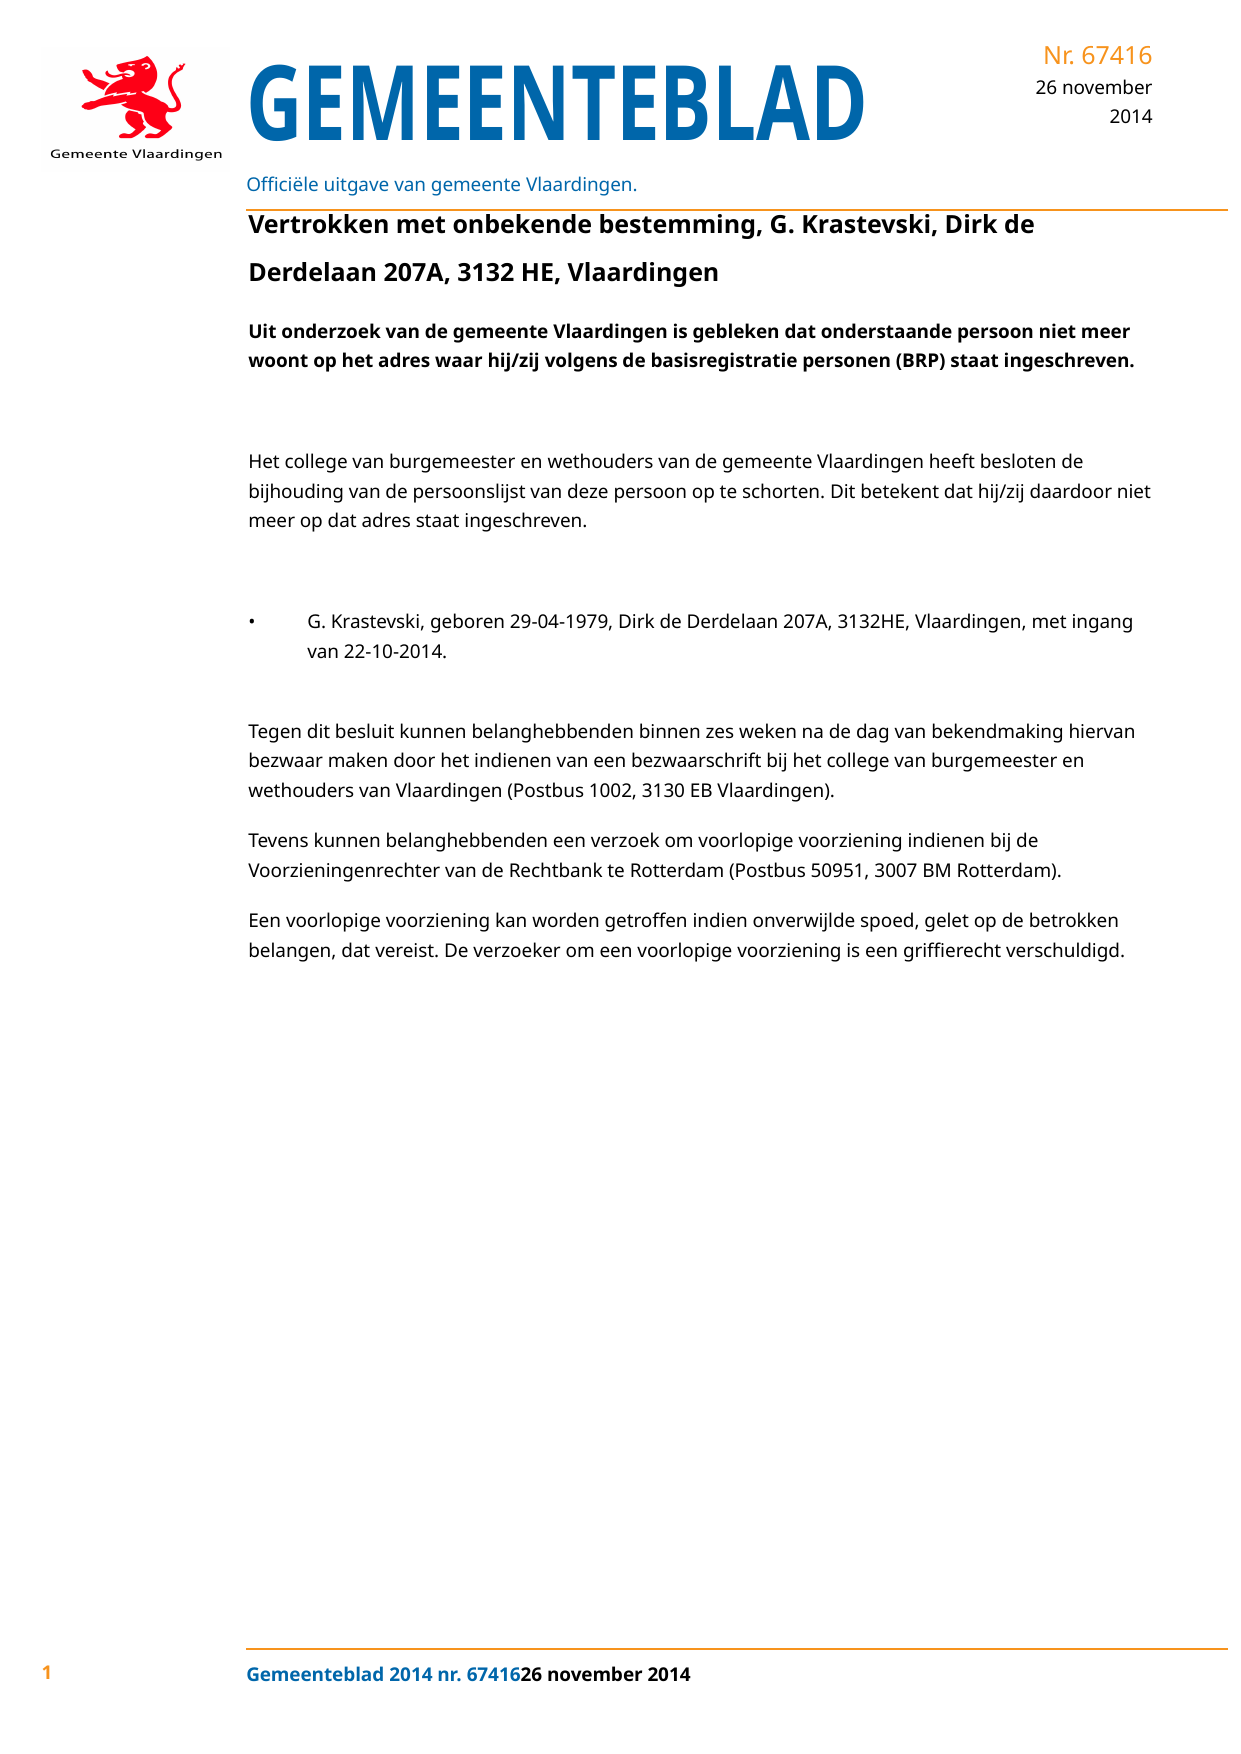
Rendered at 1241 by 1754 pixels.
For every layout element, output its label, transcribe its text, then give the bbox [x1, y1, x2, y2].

text Tevens kunnen belanghebbenden een verzoek om voorlopige voorziening indienen bij de Voorzieningenrechter van de Rechtbank te Rotterdam (Postbus 50951, 3007 BM Rotterdam). [248, 827, 1152, 883]
text Vertrokken met onbekende bestemming, G. Krastevski, Dirk de Derdelaan 207A, 3132 HE, Vlaardingen [248, 211, 1152, 288]
picture [41, 47, 231, 172]
text Uit onderzoek van de gemeente Vlaardingen is gebleken dat onderstaande persoon niet meer woont op het adres waar hij/zij volgens de basisregistratie personen (BRP) staat ingeschreven. [248, 318, 1152, 373]
list G. Krastevski, geboren 29-04-1979, Dirk de Derdelaan 207A, 3132HE, Vlaardingen, met ingang van 22-10-2014. [248, 608, 1152, 664]
text Tegen dit besluit kunnen belanghebbenden binnen zes weken na de dag van bekendmaking hiervan bezwaar maken door het indienen van een bezwaarschrift bij het college van burgemeester en wethouders van Vlaardingen (Postbus 1002, 3130 EB Vlaardingen). [248, 718, 1152, 803]
text Een voorlopige voorziening kan worden getroffen indien onverwijlde spoed, gelet op de betrokken belangen, dat vereist. De verzoeker om een voorlopige voorziening is een griffierecht verschuldigd. [248, 907, 1152, 963]
text Het college van burgemeester en wethouders van de gemeente Vlaardingen heeft besloten de bijhouding van de persoonslijst van deze persoon op te schorten. Dit betekent dat hij/zij daardoor niet meer op dat adres staat ingeschreven. [248, 448, 1152, 533]
